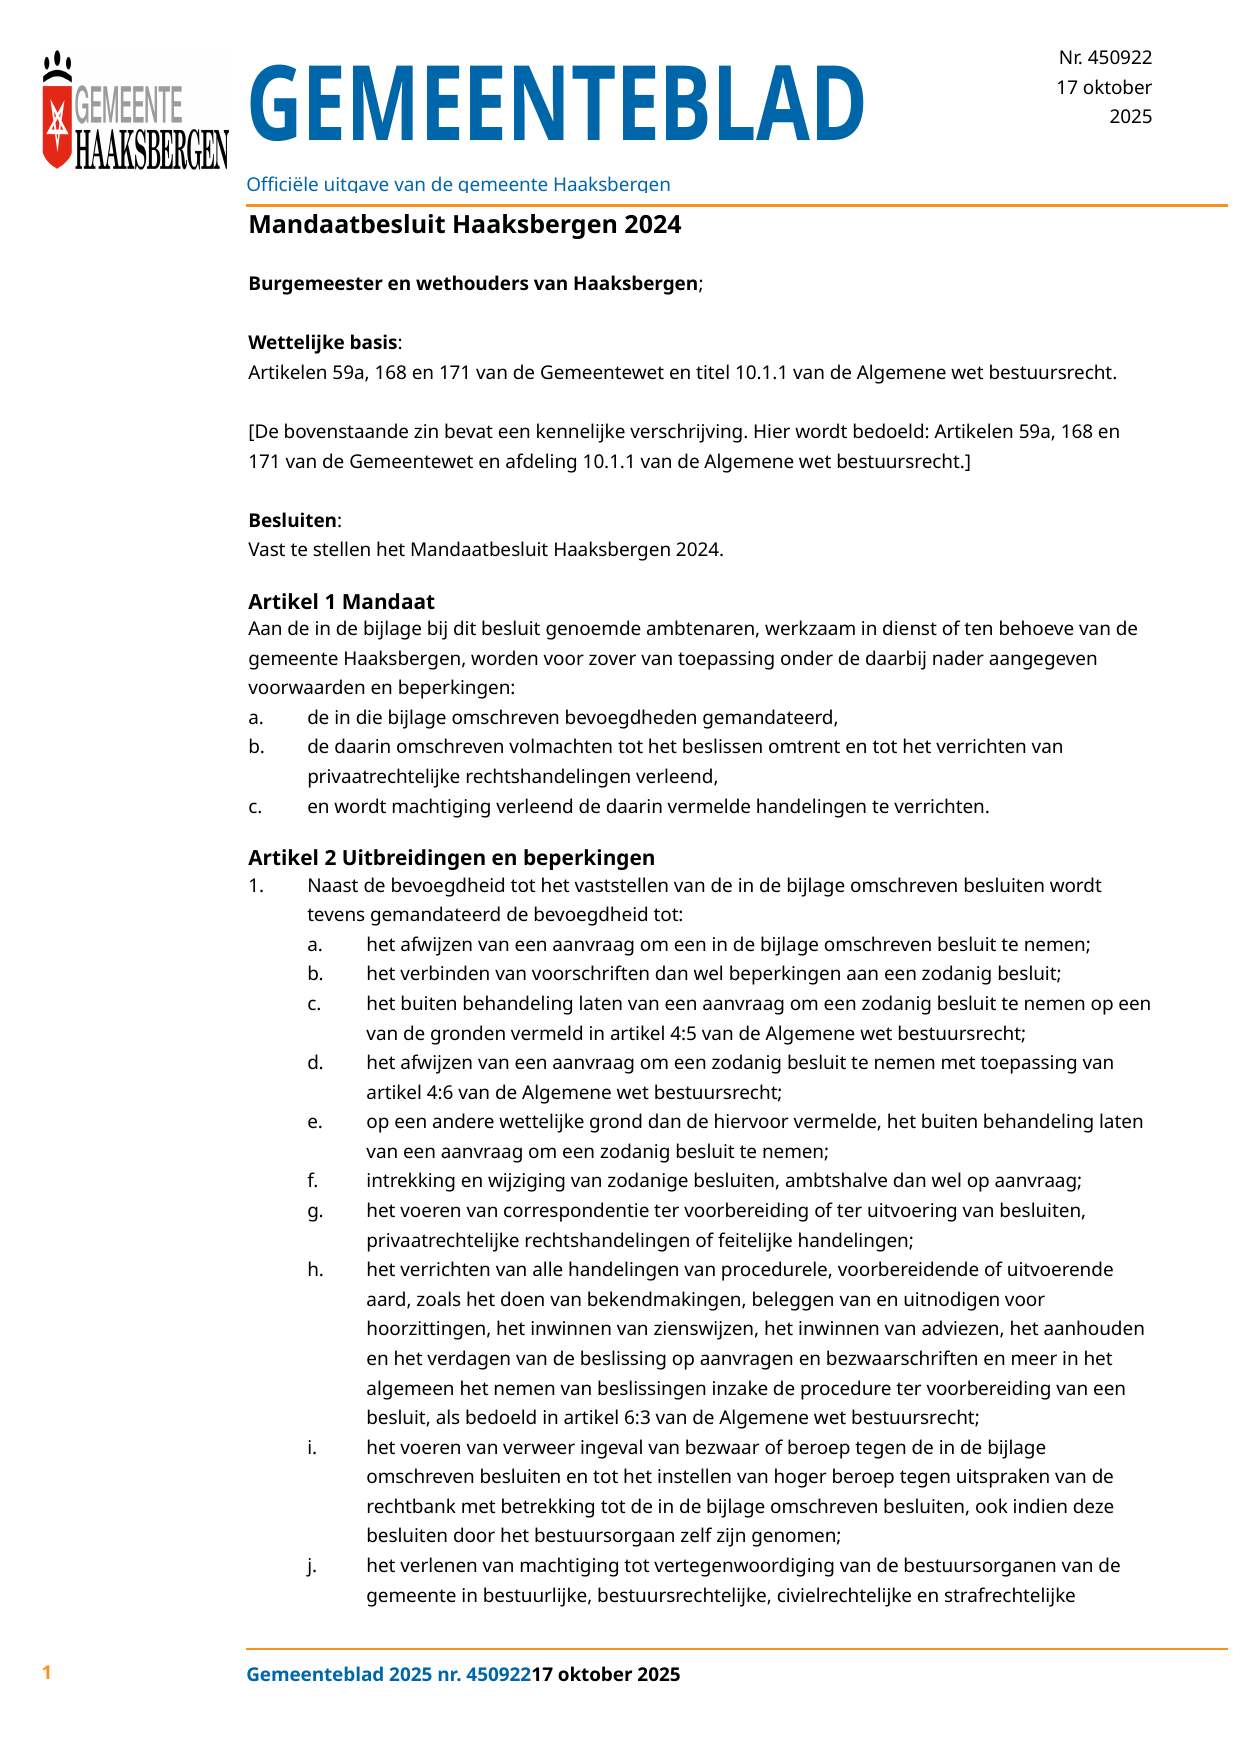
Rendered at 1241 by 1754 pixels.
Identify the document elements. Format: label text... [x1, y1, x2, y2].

text Burgemeester en wethouders van Haaksbergen; [248, 270, 1152, 296]
list Naast de bevoegdheid tot het vaststellen van de in de bijlage omschreven besluiten wordt tevens gemandateerd de bevoegdheid tot: [248, 872, 1152, 927]
list het voeren van correspondentie ter voorbereiding of ter uitvoering van besluiten, privaatrechtelijke rechtshandelingen of feitelijke handelingen; [307, 1197, 1152, 1252]
list de daarin omschreven volmachten tot het beslissen omtrent en tot het verrichten van privaatrechtelijke rechtshandelingen verleend, [248, 734, 1152, 789]
list het afwijzen van een aanvraag om een zodanig besluit te nemen met toepassing van artikel 4:6 van de Algemene wet bestuursrecht; [307, 1049, 1152, 1104]
list op een andere wettelijke grond dan de hiervoor vermelde, het buiten behandeling laten van een aanvraag om een zodanig besluit te nemen; [307, 1108, 1152, 1164]
list het verbinden van voorschriften dan wel beperkingen aan een zodanig besluit; [307, 961, 1152, 986]
text Besluiten: [248, 507, 1152, 533]
list het verlenen van machtiging tot vertegenwoordiging van de bestuursorganen van de gemeente in bestuurlijke, bestuursrechtelijke, civielrechtelijke en strafrechtelijke [307, 1552, 1152, 1607]
list het afwijzen van een aanvraag om een in de bijlage omschreven besluit te nemen; [307, 931, 1152, 957]
picture [41, 47, 231, 172]
list het verrichten van alle handelingen van procedurele, voorbereidende of uitvoerende aard, zoals het doen van bekendmakingen, beleggen van en uitnodigen voor hoorzittingen, het inwinnen van zienswijzen, het inwinnen van adviezen, het aanhouden en het verdagen van de beslissing op aanvragen en bezwaarschriften en meer in het algemeen het nemen van beslissingen inzake de procedure ter voorbereiding van een besluit, als bedoeld in artikel 6:3 van de Algemene wet bestuursrecht; [307, 1256, 1152, 1430]
text Artikel 1 Mandaat [248, 587, 1152, 615]
list de in die bijlage omschreven bevoegdheden gemandateerd, [248, 704, 1152, 730]
list en wordt machtiging verleend de daarin vermelde handelingen te verrichten. [248, 793, 1152, 819]
text Aan de in de bijlage bij dit besluit genoemde ambtenaren, werkzaam in dienst of ten behoeve van de gemeente Haaksbergen, worden voor zover van toepassing onder de daarbij nader aangegeven voorwaarden en beperkingen: [248, 615, 1152, 700]
text Vast te stellen het Mandaatbesluit Haaksbergen 2024. [248, 537, 1152, 562]
text [De bovenstaande zin bevat een kennelijke verschrijving. Hier wordt bedoeld: Artikelen 59a, 168 en 171 van de Gemeentewet en afdeling 10.1.1 van de Algemene wet bestuursrecht.] [248, 418, 1152, 473]
list intrekking en wijziging van zodanige besluiten, ambtshalve dan wel op aanvraag; [307, 1168, 1152, 1193]
list het buiten behandeling laten van een aanvraag om een zodanig besluit te nemen op een van de gronden vermeld in artikel 4:5 van de Algemene wet bestuursrecht; [307, 990, 1152, 1045]
text Artikelen 59a, 168 en 171 van de Gemeentewet en titel 10.1.1 van de Algemene wet bestuursrecht. [248, 359, 1152, 385]
text Wettelijke basis: [248, 329, 1152, 355]
text Artikel 2 Uitbreidingen en beperkingen [248, 843, 1152, 872]
list het voeren van verweer ingeval van bezwaar of beroep tegen de in de bijlage omschreven besluiten en tot het instellen van hoger beroep tegen uitspraken van de rechtbank met betrekking tot de in de bijlage omschreven besluiten, ook indien deze besluiten door het bestuursorgaan zelf zijn genomen; [307, 1434, 1152, 1548]
text Mandaatbesluit Haaksbergen 2024 [248, 207, 1152, 241]
